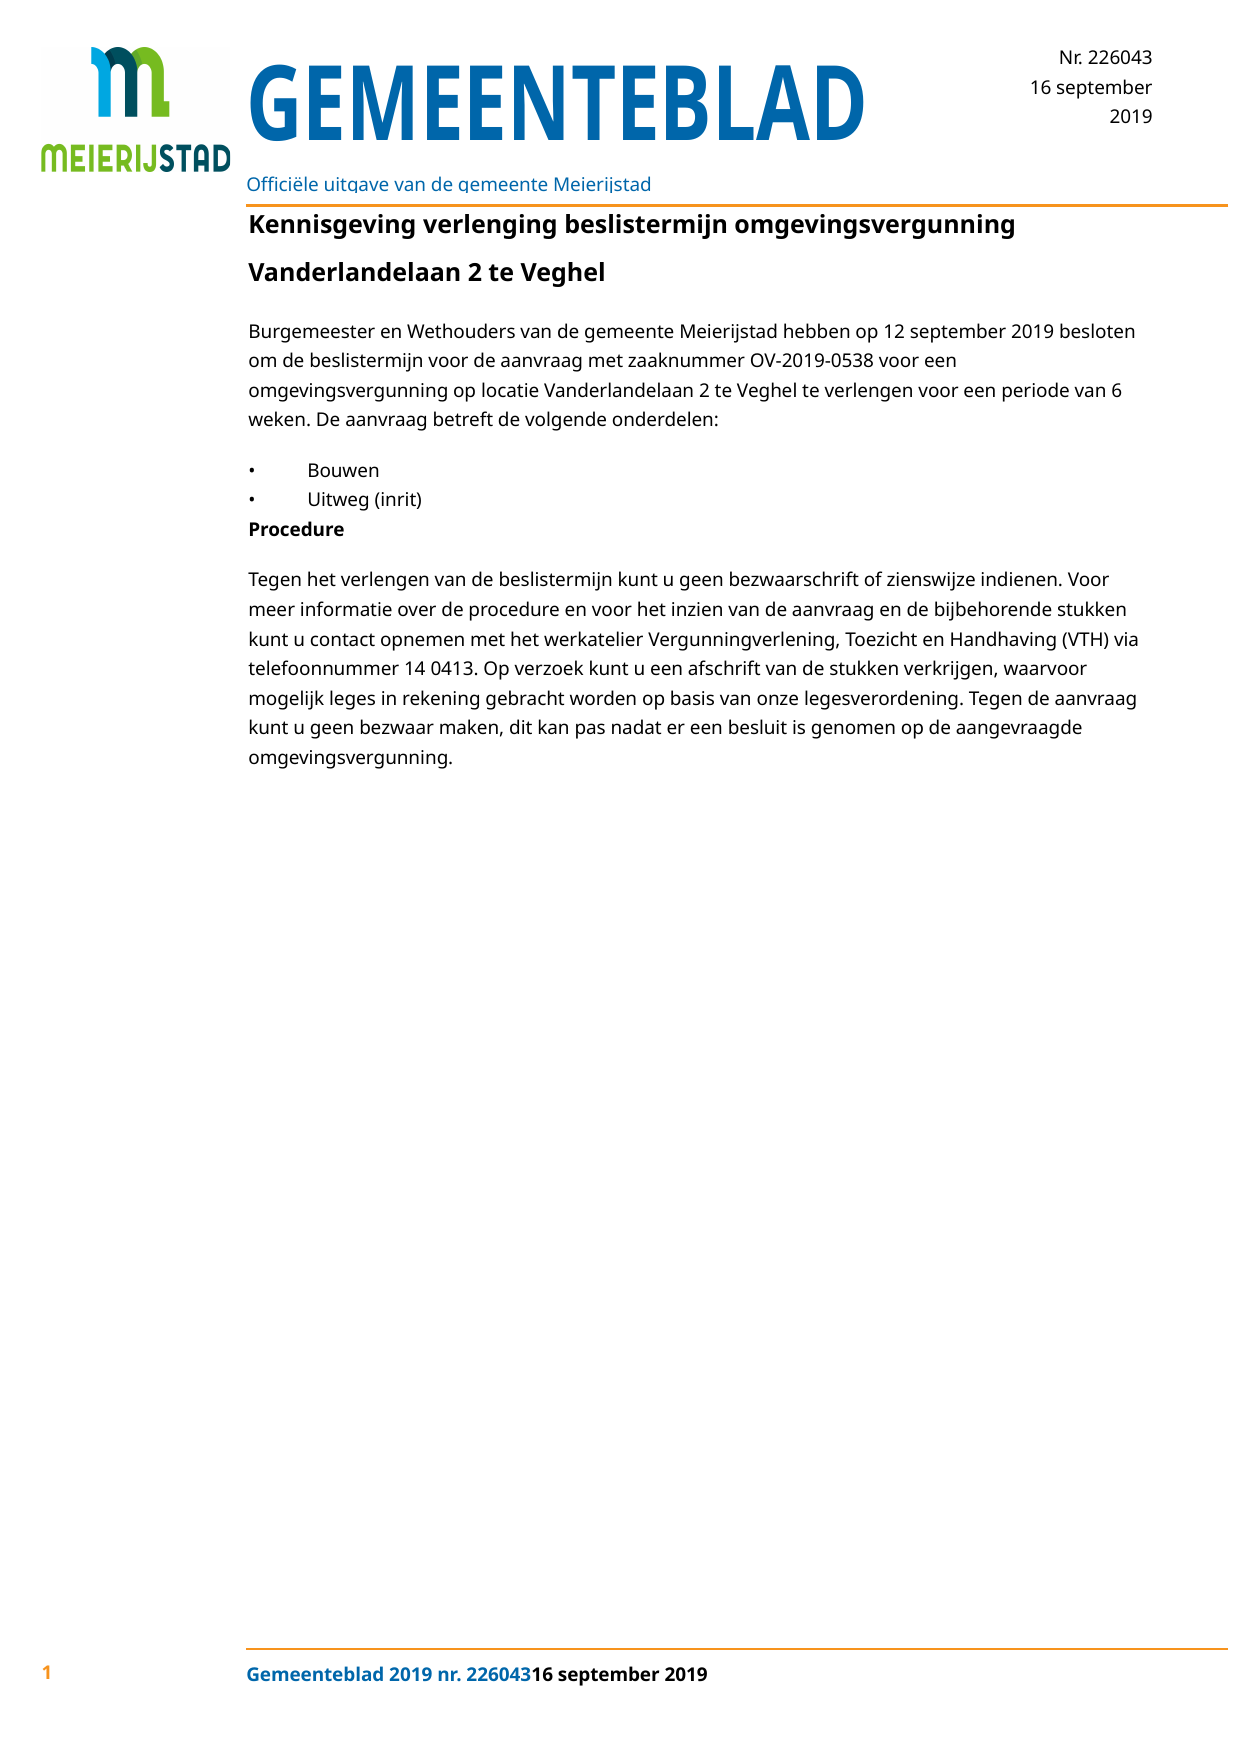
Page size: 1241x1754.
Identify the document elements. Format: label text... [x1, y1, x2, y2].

text Kennisgeving verlenging beslistermijn omgevingsvergunning Vanderlandelaan 2 te Veghel [248, 207, 1152, 288]
list Uitweg (inrit) [248, 487, 1152, 512]
picture [41, 47, 231, 172]
text Burgemeester en Wethouders van de gemeente Meierijstad hebben op 12 september 2019 besloten om de beslistermijn voor de aanvraag met zaaknummer OV-2019-0538 voor een omgevingsvergunning op locatie Vanderlandelaan 2 te Veghel te verlengen voor een periode van 6 weken. De aanvraag betreft de volgende onderdelen: [248, 318, 1152, 432]
text Procedure [248, 516, 1152, 542]
text Tegen het verlengen van de beslistermijn kunt u geen bezwaarschrift of zienswijze indienen. Voor meer informatie over de procedure en voor het inzien van de aanvraag en de bijbehorende stukken kunt u contact opnemen met het werkatelier Vergunningverlening, Toezicht en Handhaving (VTH) via telefoonnummer 14 0413. Op verzoek kunt u een afschrift van de stukken verkrijgen, waarvoor mogelijk leges in rekening gebracht worden op basis van onze legesverordening. Tegen de aanvraag kunt u geen bezwaar maken, dit kan pas nadat er een besluit is genomen op de aangevraagde omgevingsvergunning. [248, 567, 1152, 770]
list Bouwen [248, 457, 1152, 483]
